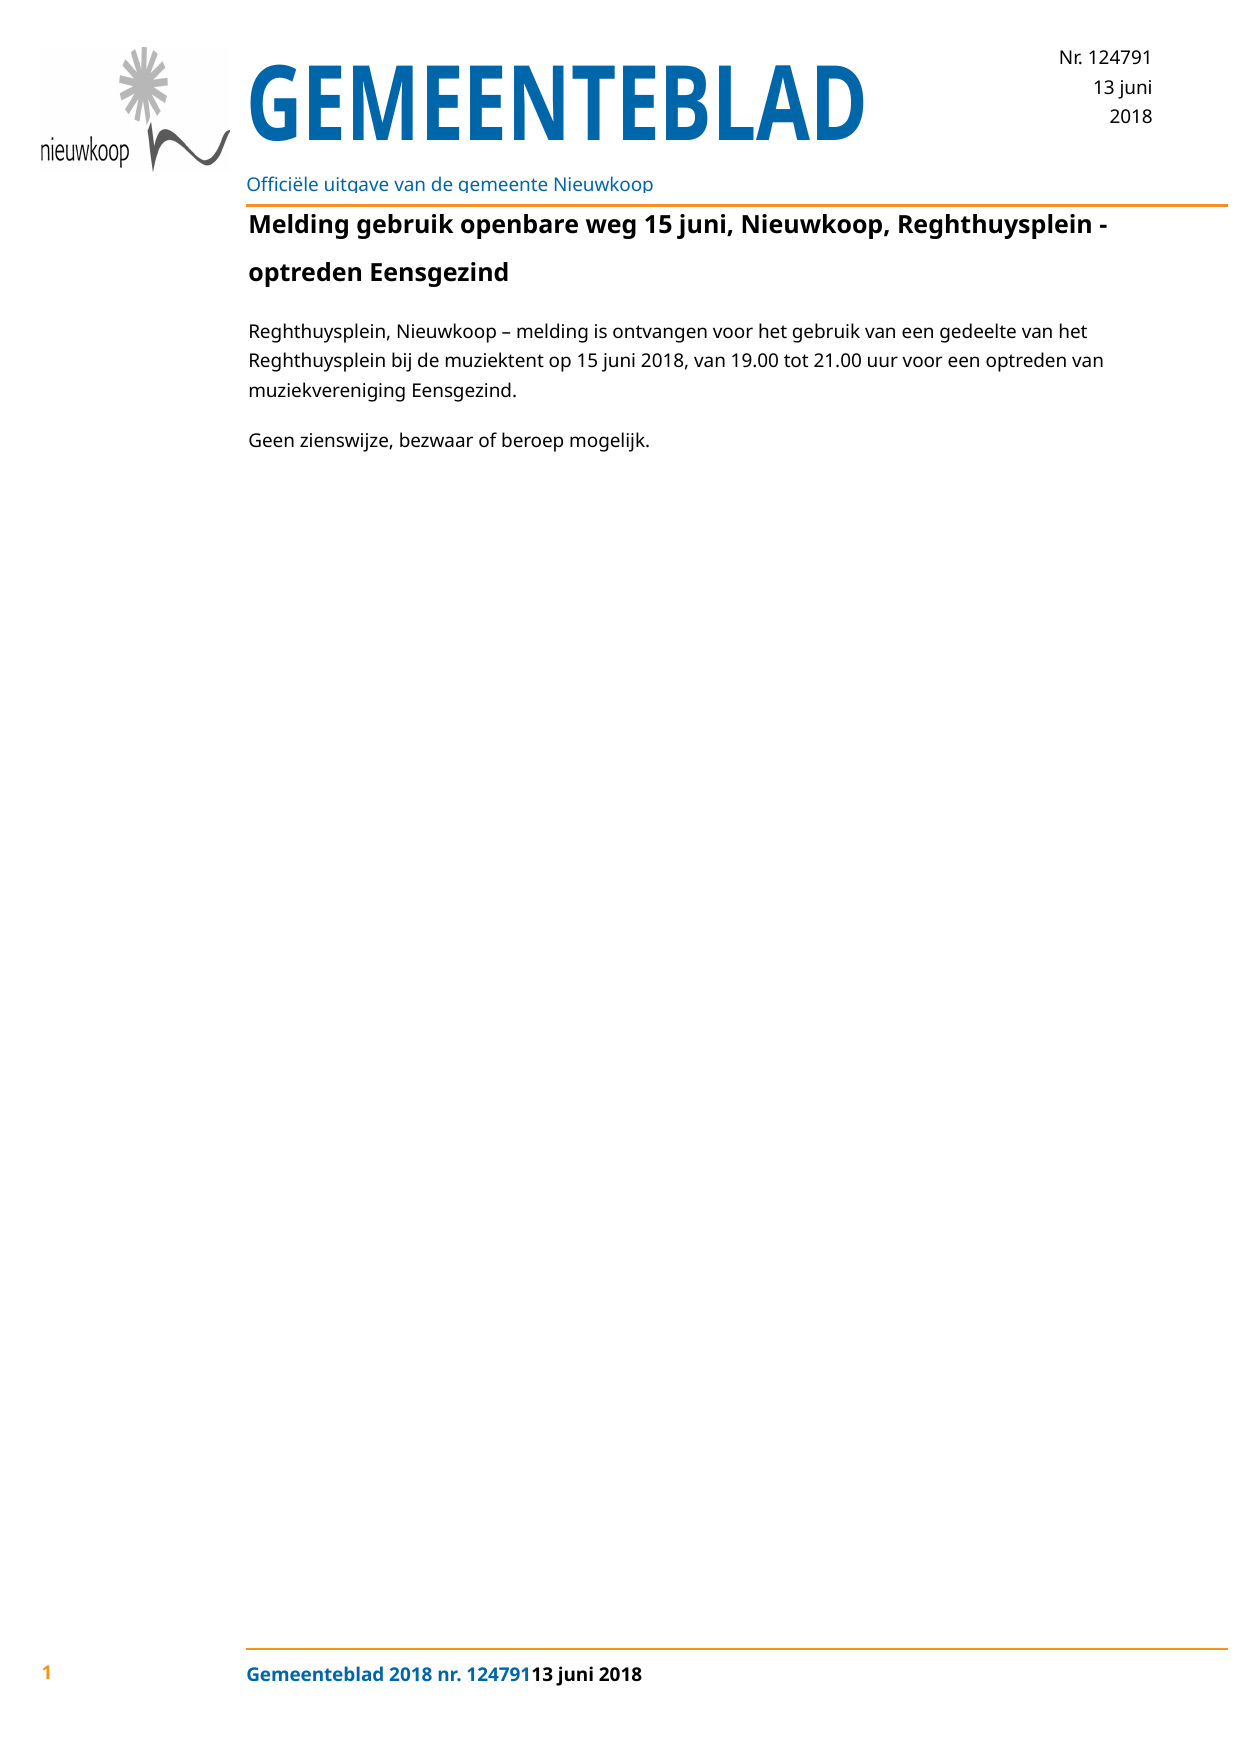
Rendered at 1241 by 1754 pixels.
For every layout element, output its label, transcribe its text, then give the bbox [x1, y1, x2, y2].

text Geen zienswijze, bezwaar of beroep mogelijk. [248, 427, 1152, 453]
text Reghthuysplein, Nieuwkoop – melding is ontvangen voor het gebruik van een gedeelte van het Reghthuysplein bij de muziektent op 15 juni 2018, van 19.00 tot 21.00 uur voor een optreden van muziekvereniging Eensgezind. [248, 318, 1152, 403]
text Melding gebruik openbare weg 15 juni, Nieuwkoop, Reghthuysplein - optreden Eensgezind [248, 207, 1152, 288]
picture [41, 47, 231, 172]
